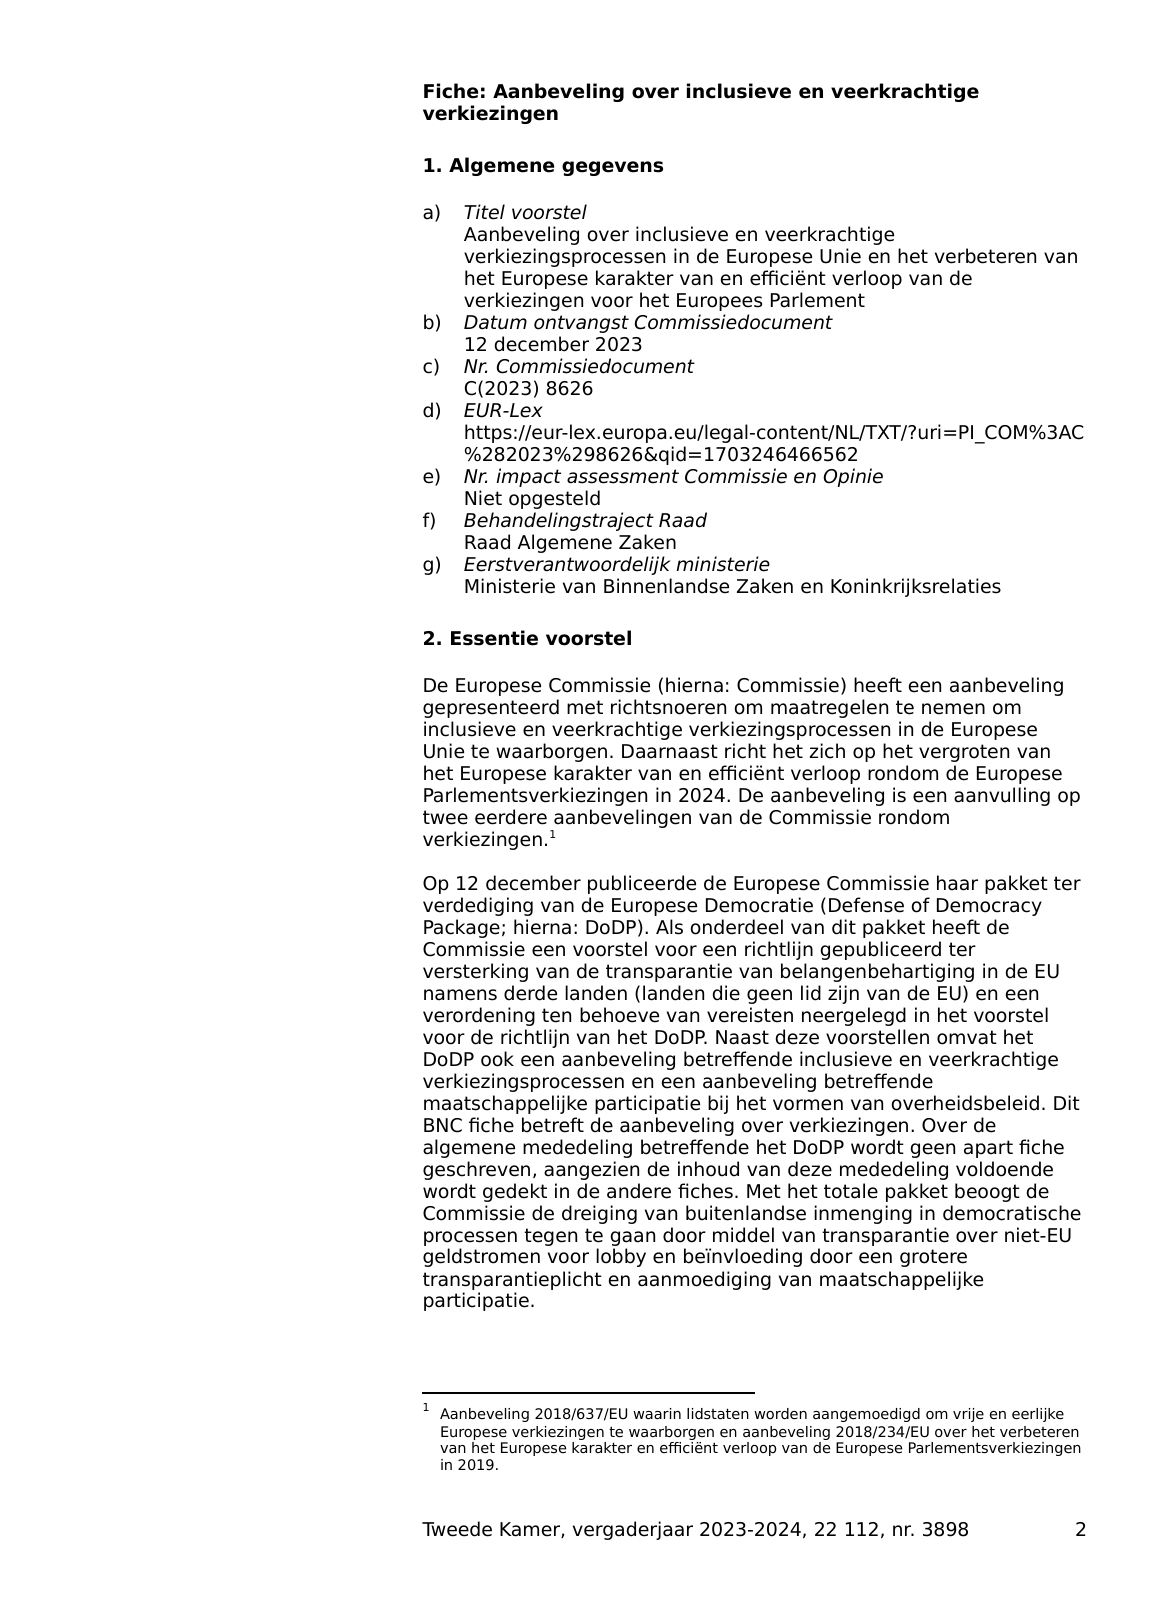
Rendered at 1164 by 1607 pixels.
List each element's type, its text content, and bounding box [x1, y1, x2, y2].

text C(2023) 8626 [464, 378, 1087, 400]
text Aanbeveling over inclusieve en veerkrachtige verkiezingsprocessen in de Europese Unie en het verbeteren van het Europese karakter van en efficiënt verloop van de verkiezingen voor het Europees Parlement [464, 224, 1087, 312]
text f) Behandelingstraject Raad [422, 510, 1087, 532]
text Aanbeveling 2018/637/EU waarin lidstaten worden aangemoedigd om vrije en eerlijke Europese verkiezingen te waarborgen en aanbeveling 2018/234/EU over het verbeteren van het Europese karakter en efficiënt verloop van de Europese Parlementsverkiezingen in 2019. [422, 1402, 1087, 1474]
text a) Titel voorstel [422, 202, 1087, 224]
text Op 12 december publiceerde de Europese Commissie haar pakket ter verdediging van de Europese Democratie (Defense of Democracy Package; hierna: DoDP). Als onderdeel van dit pakket heeft de Commissie een voorstel voor een richtlijn gepubliceerd ter versterking van de transparantie van belangenbehartiging in de EU namens derde landen (landen die geen lid zijn van de EU) en een verordening ten behoeve van vereisten neergelegd in het voorstel voor de richtlijn van het DoDP. Naast deze voorstellen omvat het DoDP ook een aanbeveling betreffende inclusieve en veerkrachtige verkiezingsprocessen en een aanbeveling betreffende maatschappelijke participatie bij het vormen van overheidsbeleid. Dit BNC fiche betreft de aanbeveling over verkiezingen. Over de algemene mededeling betreffende het DoDP wordt geen apart fiche geschreven, aangezien de inhoud van deze mededeling voldoende wordt gedekt in de andere fiches. Met het totale pakket beoogt de Commissie de dreiging van buitenlandse inmenging in democratische processen tegen te gaan door middel van transparantie over niet-EU geldstromen voor lobby en beïnvloeding door een grotere transparantieplicht en aanmoediging van maatschappelijke participatie. [422, 873, 1087, 1312]
text g) Eerstverantwoordelijk ministerie [422, 554, 1087, 576]
text e) Nr. impact assessment Commissie en Opinie [422, 466, 1087, 488]
text Niet opgesteld [464, 488, 1087, 510]
text Raad Algemene Zaken [464, 532, 1087, 554]
text https://eur-lex.europa.eu/legal-content/NL/TXT/?uri=PI_COM%3AC%282023%298626&qid=1703246466562 [464, 422, 1087, 466]
subtitle 2. Essentie voorstel [422, 628, 1087, 650]
text Ministerie van Binnenlandse Zaken en Koninkrijksrelaties [464, 576, 1087, 598]
text De Europese Commissie (hierna: Commissie) heeft een aanbeveling gepresenteerd met richtsnoeren om maatregelen te nemen om inclusieve en veerkrachtige verkiezingsprocessen in de Europese Unie te waarborgen. Daarnaast richt het zich op het vergroten van het Europese karakter van en efficiënt verloop rondom de Europese Parlementsverkiezingen in 2024. De aanbeveling is een aanvulling op twee eerdere aanbevelingen van de Commissie rondom verkiezingen. [422, 675, 1087, 851]
subtitle 1. Algemene gegevens [422, 155, 1087, 177]
text b) Datum ontvangst Commissiedocument [422, 312, 1087, 334]
subtitle Fiche: Aanbeveling over inclusieve en veerkrachtige verkiezingen [422, 81, 1087, 125]
text c) Nr. Commissiedocument [422, 356, 1087, 378]
text 12 december 2023 [464, 334, 1087, 356]
text d) EUR-Lex [422, 400, 1087, 422]
